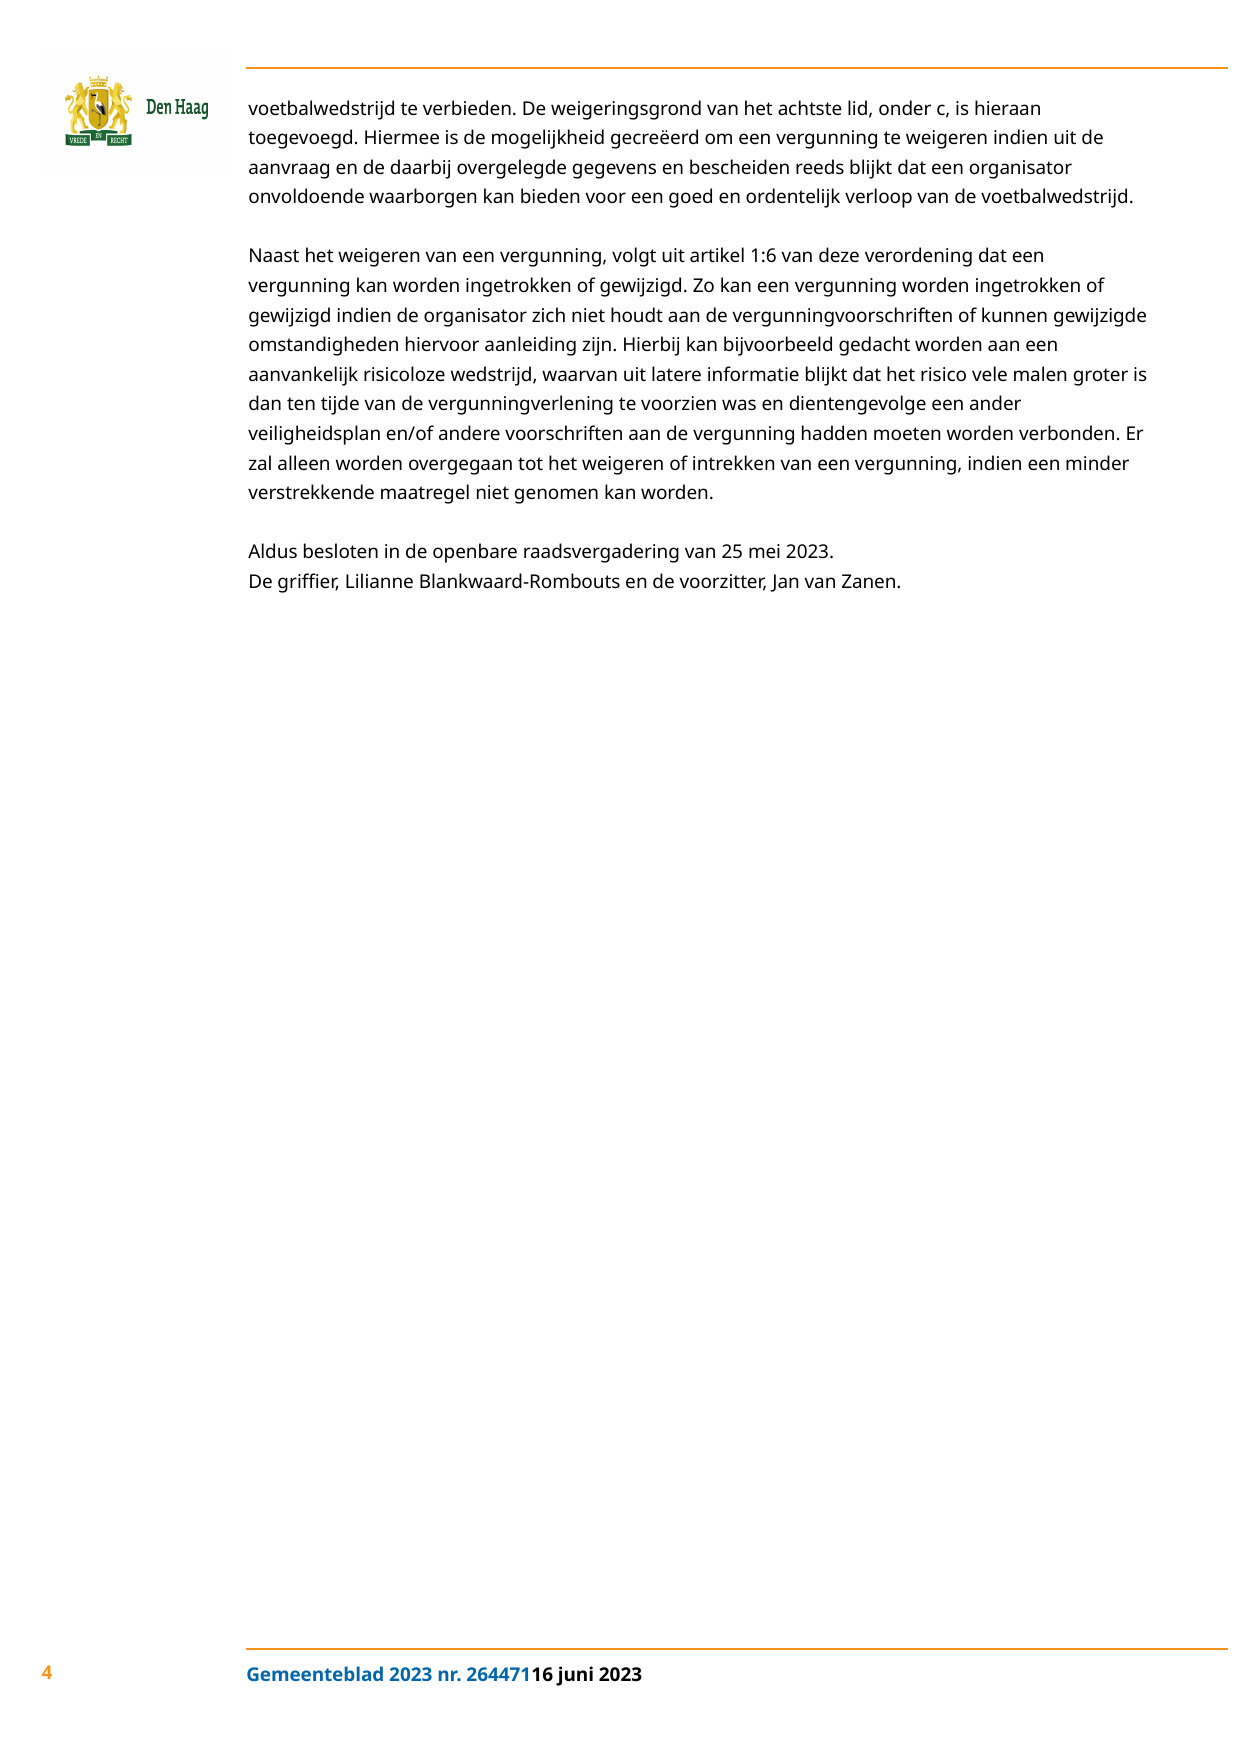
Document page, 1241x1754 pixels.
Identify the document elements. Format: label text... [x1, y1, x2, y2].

text Naast het weigeren van een vergunning, volgt uit artikel 1:6 van deze verordening dat een vergunning kan worden ingetrokken of gewijzigd. Zo kan een vergunning worden ingetrokken of gewijzigd indien de organisator zich niet houdt aan de vergunningvoorschriften of kunnen gewijzigde omstandigheden hiervoor aanleiding zijn. Hierbij kan bijvoorbeeld gedacht worden aan een aanvankelijk risicoloze wedstrijd, waarvan uit latere informatie blijkt dat het risico vele malen groter is dan ten tijde van de vergunningverlening te voorzien was en dientengevolge een ander veiligheidsplan en/of andere voorschriften aan de vergunning hadden moeten worden verbonden. Er zal alleen worden overgegaan tot het weigeren of intrekken van een vergunning, indien een minder verstrekkende maatregel niet genomen kan worden. [248, 243, 1152, 505]
picture [41, 47, 231, 172]
text voetbalwedstrijd te verbieden. De weigeringsgrond van het achtste lid, onder c, is hieraan toegevoegd. Hiermee is de mogelijkheid gecreëerd om een vergunning te weigeren indien uit de aanvraag en de daarbij overgelegde gegevens en bescheiden reeds blijkt dat een organisator onvoldoende waarborgen kan bieden voor een goed en ordentelijk verloop van de voetbalwedstrijd. [248, 95, 1152, 209]
text Aldus besloten in de openbare raadsvergadering van 25 mei 2023. [248, 538, 1152, 564]
text De griffier, Lilianne Blankwaard-Rombouts en de voorzitter, Jan van Zanen. [248, 568, 1152, 594]
